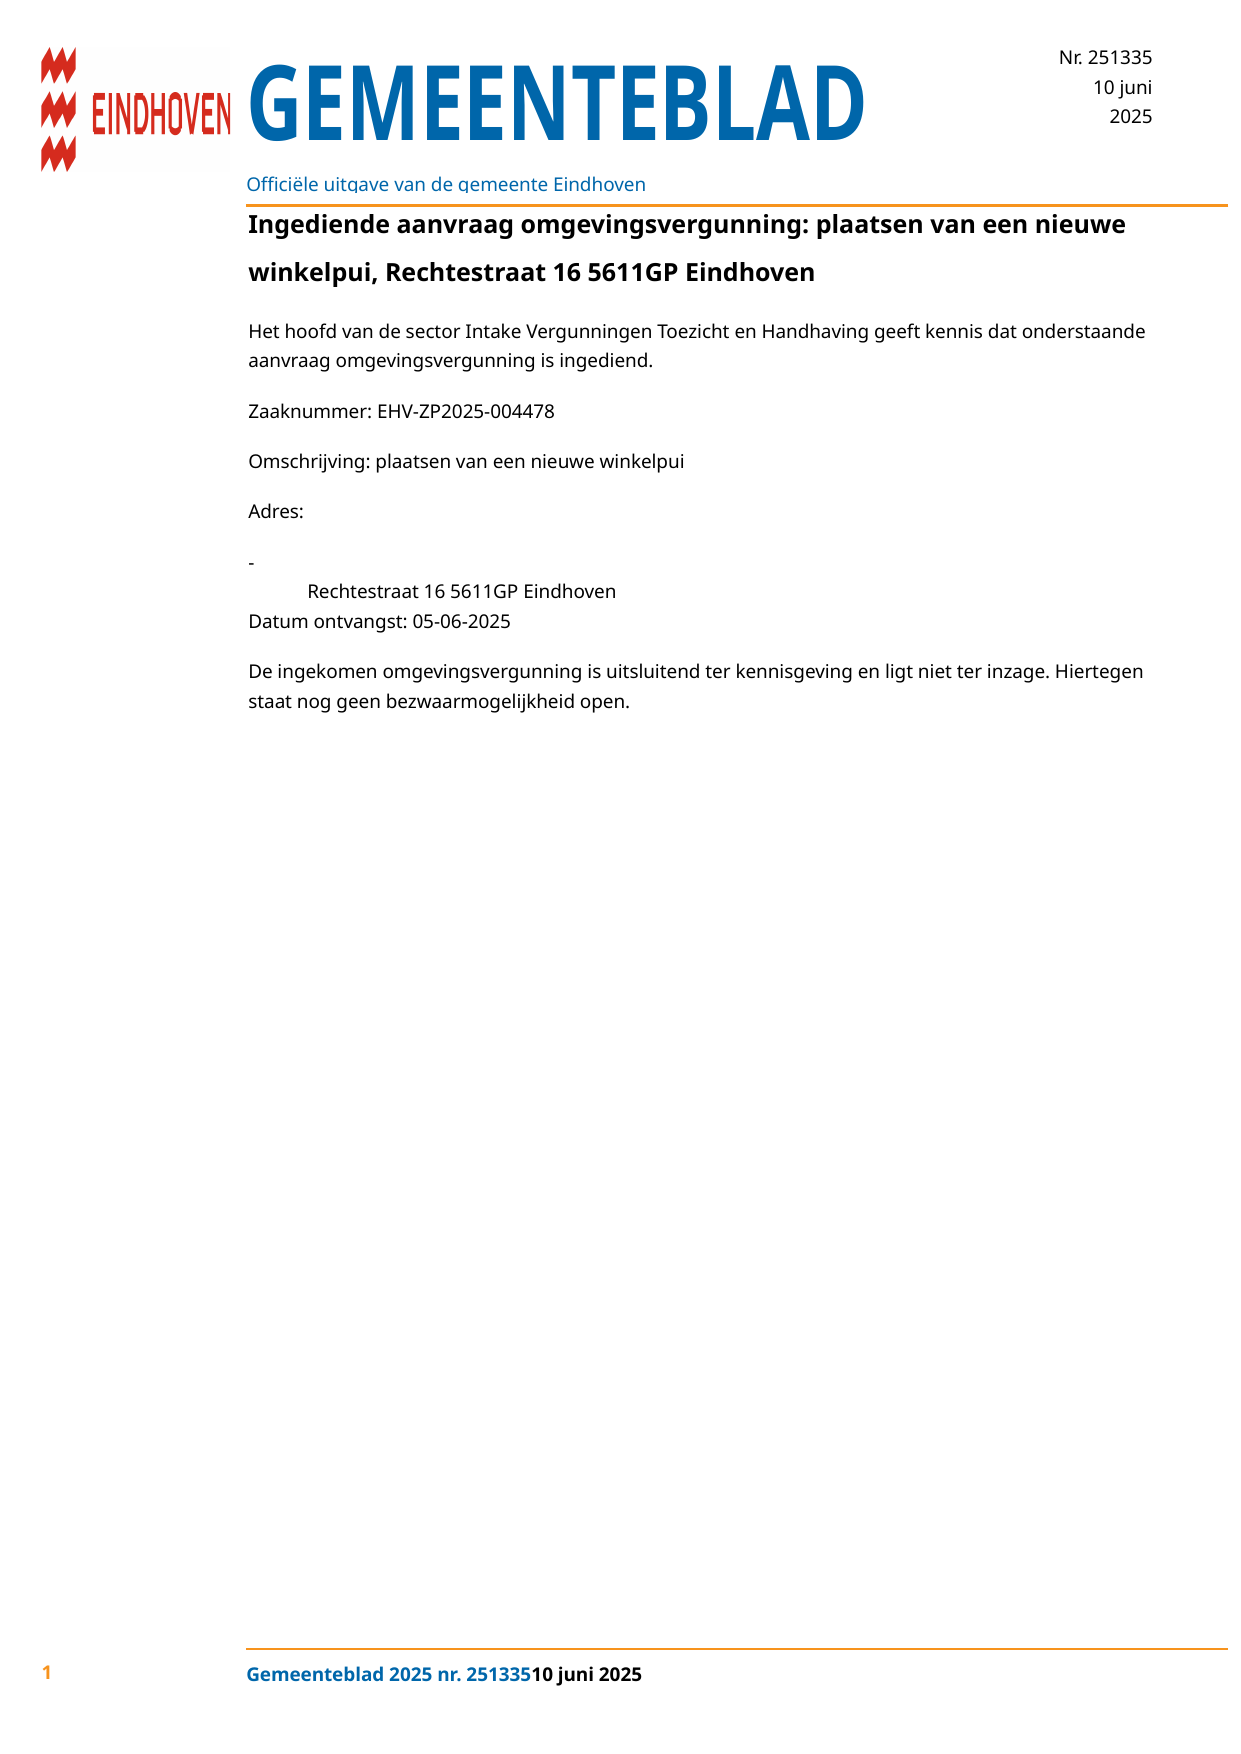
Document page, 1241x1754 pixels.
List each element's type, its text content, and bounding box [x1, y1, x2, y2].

text Zaaknummer: EHV-ZP2025-004478 [248, 398, 1152, 424]
text Omschrijving: plaatsen van een nieuwe winkelpui [248, 448, 1152, 474]
text Ingediende aanvraag omgevingsvergunning: plaatsen van een nieuwe winkelpui, Rechtestraat 16 5611GP Eindhoven [248, 207, 1152, 288]
text De ingekomen omgevingsvergunning is uitsluitend ter kennisgeving en ligt niet ter inzage. Hiertegen staat nog geen bezwaarmogelijkheid open. [248, 659, 1152, 714]
picture [41, 47, 231, 172]
text Het hoofd van de sector Intake Vergunningen Toezicht en Handhaving geeft kennis dat onderstaande aanvraag omgevingsvergunning is ingediend. [248, 318, 1152, 373]
text Datum ontvangst: 05-06-2025 [248, 608, 1152, 634]
text Adres: [248, 499, 1152, 524]
list Rechtestraat 16 5611GP Eindhoven [248, 579, 1152, 604]
